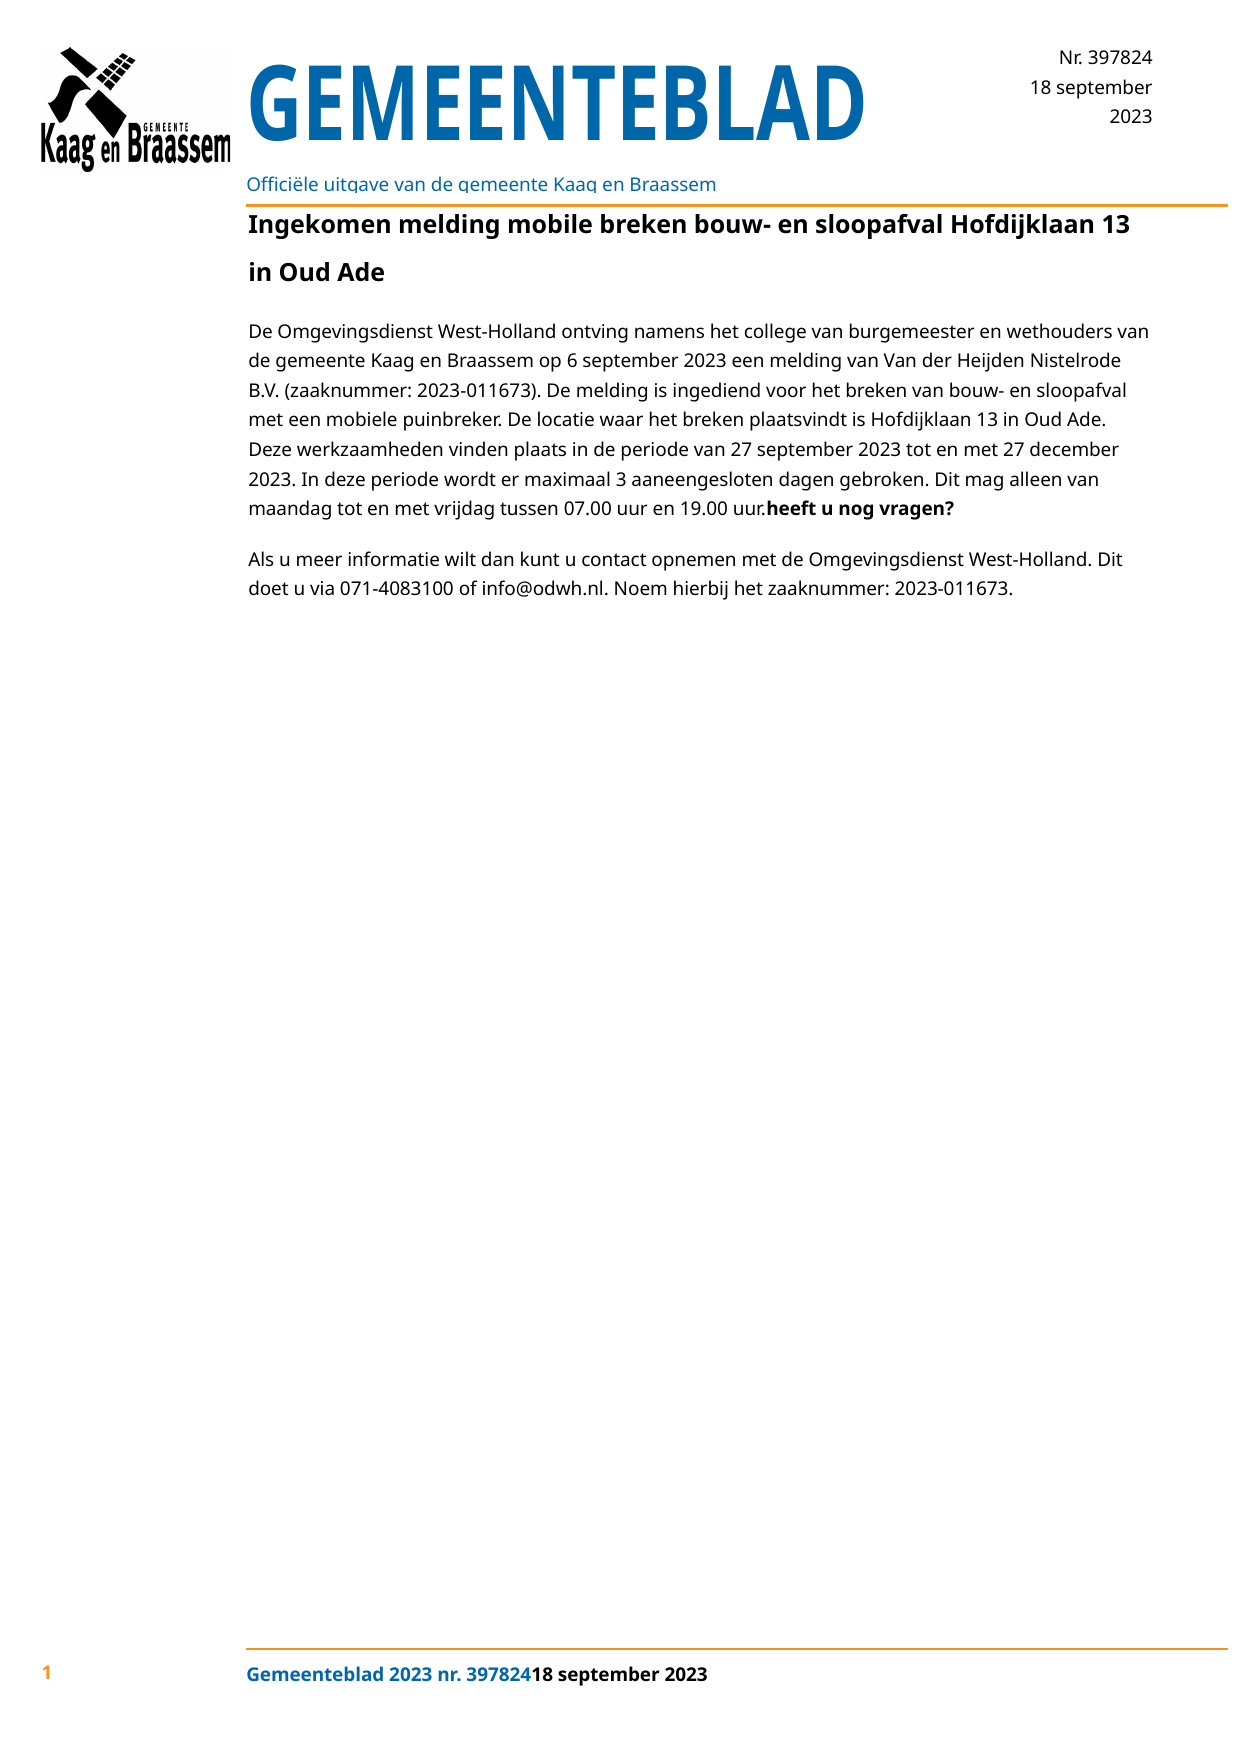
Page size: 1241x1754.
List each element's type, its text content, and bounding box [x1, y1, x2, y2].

text Ingekomen melding mobile breken bouw- en sloopafval Hofdijklaan 13 in Oud Ade [248, 207, 1152, 288]
text Als u meer informatie wilt dan kunt u contact opnemen met de Omgevingsdienst West-Holland. Dit doet u via 071-4083100 of info@odwh.nl. Noem hierbij het zaaknummer: 2023-011673. [248, 546, 1152, 601]
picture [41, 47, 231, 172]
text De Omgevingsdienst West-Holland ontving namens het college van burgemeester en wethouders van de gemeente Kaag en Braassem op 6 september 2023 een melding van Van der Heijden Nistelrode B.V. (zaaknummer: 2023-011673). De melding is ingediend voor het breken van bouw- en sloopafval met een mobiele puinbreker. De locatie waar het breken plaatsvindt is Hofdijklaan 13 in Oud Ade. Deze werkzaamheden vinden plaats in de periode van 27 september 2023 tot en met 27 december 2023. In deze periode wordt er maximaal 3 aaneengesloten dagen gebroken. Dit mag alleen van maandag tot en met vrijdag tussen 07.00 uur en 19.00 uur.heeft u nog vragen? [248, 318, 1152, 521]
